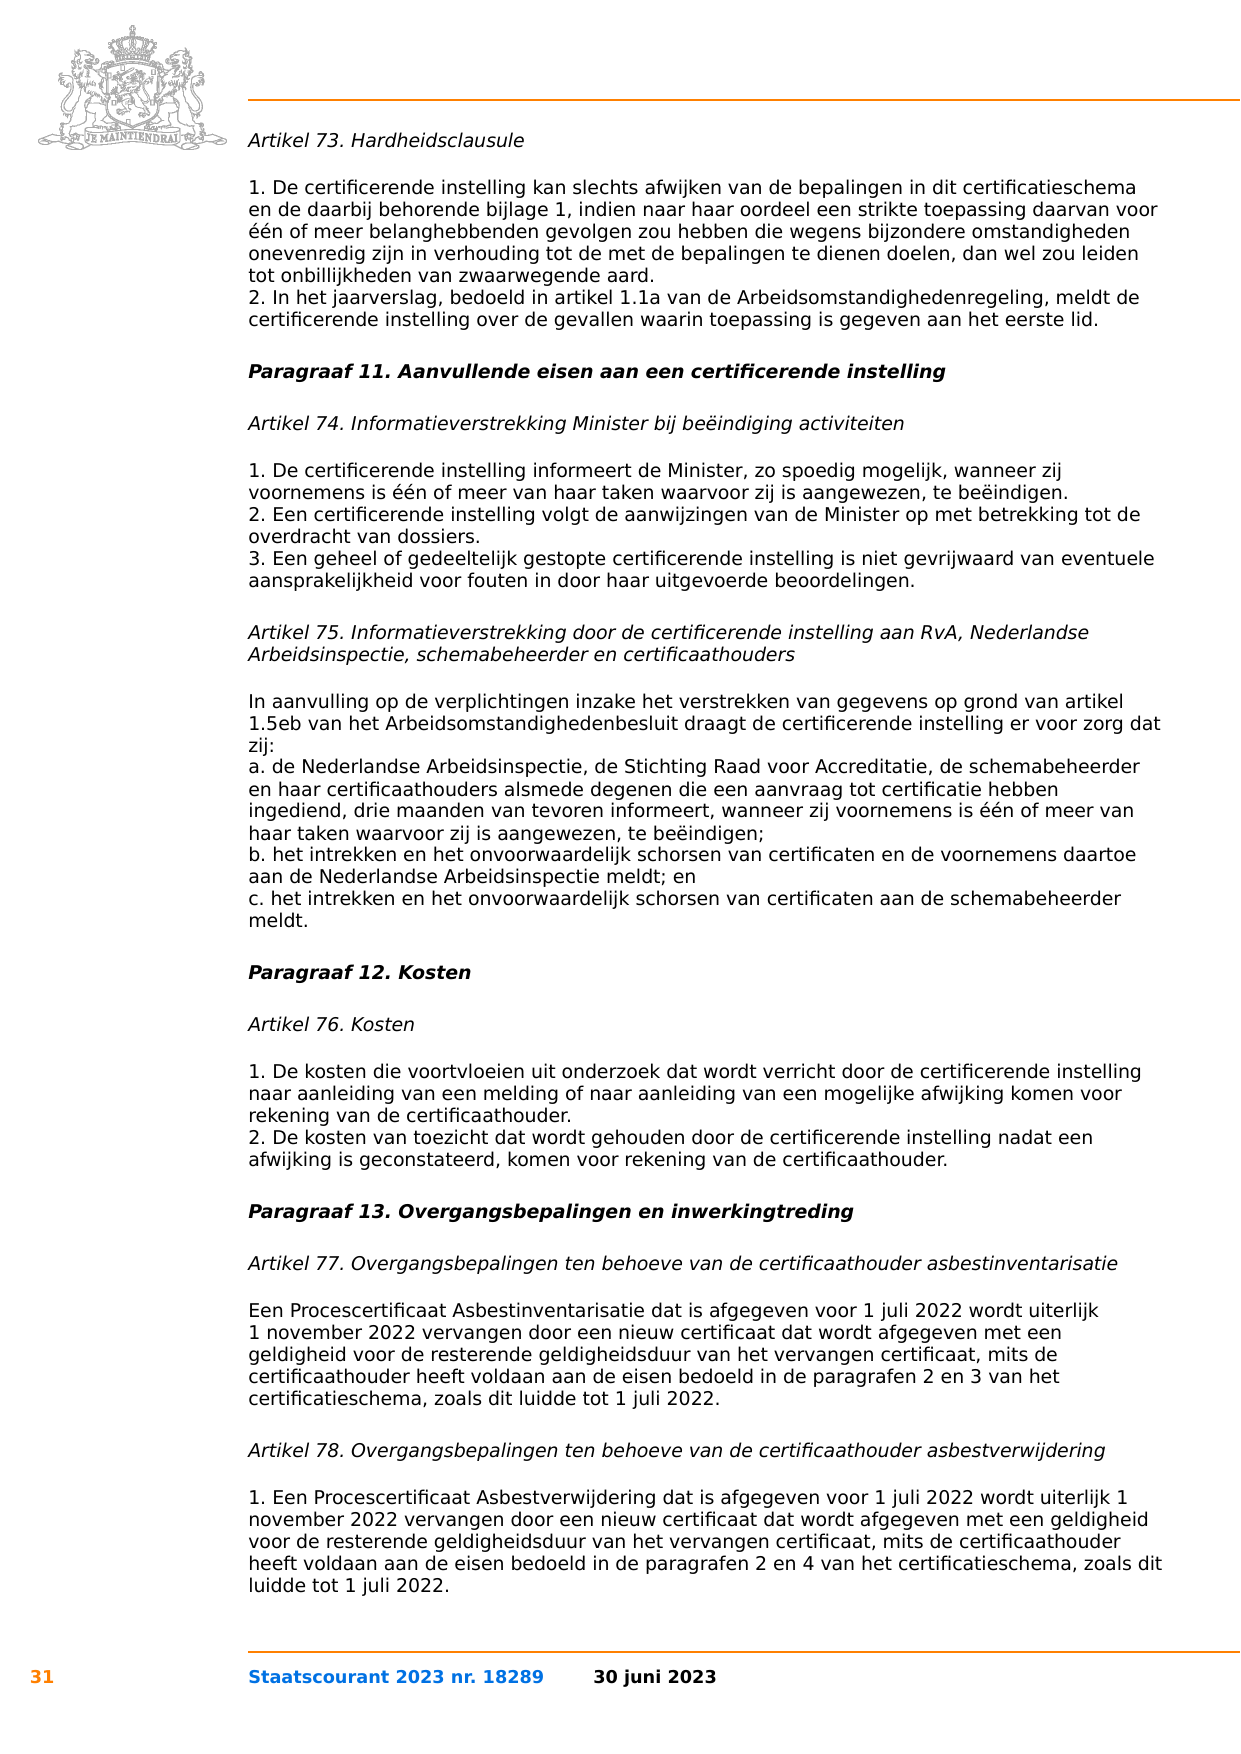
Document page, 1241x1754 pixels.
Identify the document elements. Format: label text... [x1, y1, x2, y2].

text 1. De certificerende instelling kan slechts afwijken van de bepalingen in dit certificatieschema en de daarbij behorende bijlage 1, indien naar haar oordeel een strikte toepassing daarvan voor één of meer belanghebbenden gevolgen zou hebben die wegens bijzondere omstandigheden onevenredig zijn in verhouding tot de met de bepalingen te dienen doelen, dan wel zou leiden tot onbillijkheden van zwaarwegende aard. [248, 177, 1163, 287]
subtitle Artikel 73. Hardheidsclausule [248, 130, 1163, 152]
text Een Procescertificaat Asbestinventarisatie dat is afgegeven voor 1 juli 2022 wordt uiterlijk 1 november 2022 vervangen door een nieuw certificaat dat wordt afgegeven met een geldigheid voor de resterende geldigheidsduur van het vervangen certificaat, mits de certificaathouder heeft voldaan aan de eisen bedoeld in de paragrafen 2 en 3 van het certificatieschema, zoals dit luidde tot 1 juli 2022. [248, 1300, 1163, 1410]
subtitle Artikel 76. Kosten [248, 1014, 1163, 1036]
text 3. Een geheel of gedeeltelijk gestopte certificerende instelling is niet gevrijwaard van eventuele aansprakelijkheid voor fouten in door haar uitgevoerde beoordelingen. [248, 548, 1163, 592]
subtitle Artikel 78. Overgangsbepalingen ten behoeve van de certificaathouder asbestverwijdering [248, 1440, 1163, 1462]
subtitle Paragraaf 12. Kosten [248, 962, 1163, 984]
text 1. De kosten die voortvloeien uit onderzoek dat wordt verricht door de certificerende instelling naar aanleiding van een melding of naar aanleiding van een mogelijke afwijking komen voor rekening van de certificaathouder. [248, 1061, 1163, 1127]
text 2. De kosten van toezicht dat wordt gehouden door de certificerende instelling nadat een afwijking is geconstateerd, komen voor rekening van de certificaathouder. [248, 1127, 1163, 1171]
text 1. Een Procescertificaat Asbestverwijdering dat is afgegeven voor 1 juli 2022 wordt uiterlijk 1 november 2022 vervangen door een nieuw certificaat dat wordt afgegeven met een geldigheid voor de resterende geldigheidsduur van het vervangen certificaat, mits de certificaathouder heeft voldaan aan de eisen bedoeld in de paragrafen 2 en 4 van het certificatieschema, zoals dit luidde tot 1 juli 2022. [248, 1487, 1163, 1597]
subtitle Paragraaf 13. Overgangsbepalingen en inwerkingtreding [248, 1201, 1163, 1223]
text 2. Een certificerende instelling volgt de aanwijzingen van de Minister op met betrekking tot de overdracht van dossiers. [248, 504, 1163, 548]
subtitle Artikel 75. Informatieverstrekking door de certificerende instelling aan RvA, Nederlandse Arbeidsinspectie, schemabeheerder en certificaathouders [248, 622, 1163, 666]
text a. de Nederlandse Arbeidsinspectie, de Stichting Raad voor Accreditatie, de schemabeheerder en haar certificaathouders alsmede degenen die een aanvraag tot certificatie hebben ingediend, drie maanden van tevoren informeert, wanneer zij voornemens is één of meer van haar taken waarvoor zij is aangewezen, te beëindigen; [248, 756, 1163, 844]
subtitle Paragraaf 11. Aanvullende eisen aan een certificerende instelling [248, 361, 1163, 383]
subtitle Artikel 77. Overgangsbepalingen ten behoeve van de certificaathouder asbestinventarisatie [248, 1253, 1163, 1275]
subtitle Artikel 74. Informatieverstrekking Minister bij beëindiging activiteiten [248, 413, 1163, 435]
text In aanvulling op de verplichtingen inzake het verstrekken van gegevens op grond van artikel 1.5eb van het Arbeidsomstandighedenbesluit draagt de certificerende instelling er voor zorg dat zij: [248, 691, 1163, 756]
picture [38, 25, 227, 150]
text 1. De certificerende instelling informeert de Minister, zo spoedig mogelijk, wanneer zij voornemens is één of meer van haar taken waarvoor zij is aangewezen, te beëindigen. [248, 460, 1163, 504]
text 2. In het jaarverslag, bedoeld in artikel 1.1a van de Arbeidsomstandighedenregeling, meldt de certificerende instelling over de gevallen waarin toepassing is gegeven aan het eerste lid. [248, 287, 1163, 331]
text b. het intrekken en het onvoorwaardelijk schorsen van certificaten en de voornemens daartoe aan de Nederlandse Arbeidsinspectie meldt; en [248, 844, 1163, 888]
text c. het intrekken en het onvoorwaardelijk schorsen van certificaten aan de schemabeheerder meldt. [248, 888, 1163, 932]
